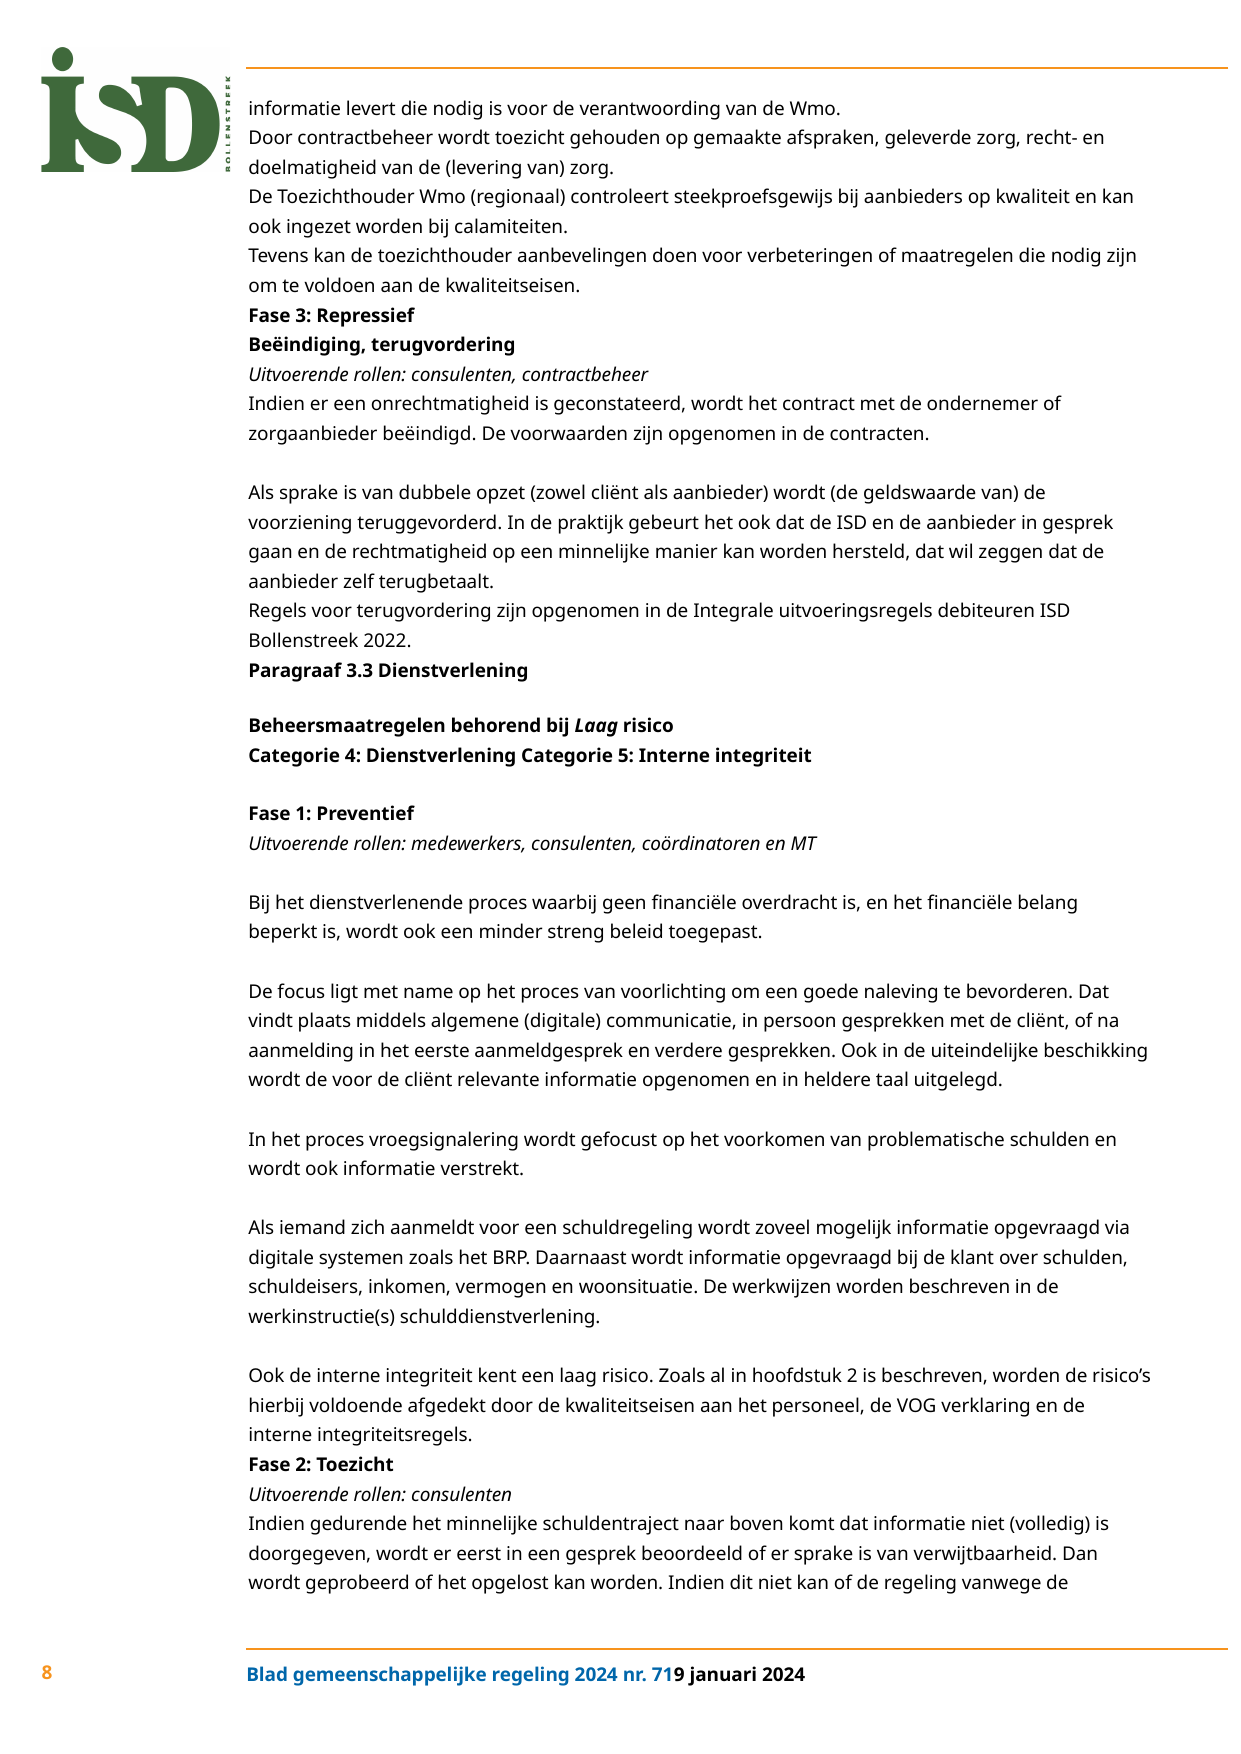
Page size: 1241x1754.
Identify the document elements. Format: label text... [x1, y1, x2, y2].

text informatie levert die nodig is voor de verantwoording van de Wmo. [248, 95, 1152, 121]
text Regels voor terugvordering zijn opgenomen in de Integrale uitvoeringsregels debiteuren ISD Bollenstreek 2022. [248, 598, 1152, 653]
text In het proces vroegsignalering wordt gefocust op het voorkomen van problematische schulden en wordt ook informatie verstrekt. [248, 1126, 1152, 1181]
text Door contractbeheer wordt toezicht gehouden op gemaakte afspraken, geleverde zorg, recht- en doelmatigheid van de (levering van) zorg. [248, 124, 1152, 180]
text Tevens kan de toezichthouder aanbevelingen doen voor verbeteringen of maatregelen die nodig zijn om te voldoen aan de kwaliteitseisen. [248, 243, 1152, 298]
text Uitvoerende rollen: consulenten [248, 1481, 1152, 1507]
picture [41, 47, 231, 172]
text Beëindiging, terugvordering [248, 331, 1152, 357]
text Uitvoerende rollen: consulenten, contractbeheer [248, 361, 1152, 387]
text De Toezichthouder Wmo (regionaal) controleert steekproefsgewijs bij aanbieders op kwaliteit en kan ook ingezet worden bij calamiteiten. [248, 183, 1152, 239]
text Bij het dienstverlenende proces waarbij geen financiële overdracht is, en het financiële belang beperkt is, wordt ook een minder streng beleid toegepast. [248, 889, 1152, 944]
text Fase 1: Preventief [248, 800, 1152, 826]
text De focus ligt met name op het proces van voorlichting om een goede naleving te bevorderen. Dat vindt plaats middels algemene (digitale) communicatie, in persoon gesprekken met de cliënt, of na aanmelding in het eerste aanmeldgesprek en verdere gesprekken. Ook in de uiteindelijke beschikking wordt de voor de cliënt relevante informatie opgenomen en in heldere taal uitgelegd. [248, 978, 1152, 1092]
text Ook de interne integriteit kent een laag risico. Zoals al in hoofdstuk 2 is beschreven, worden de risico’s hierbij voldoende afgedekt door de kwaliteitseisen aan het personeel, de VOG verklaring en de interne integriteitsregels. [248, 1362, 1152, 1447]
text Fase 2: Toezicht [248, 1451, 1152, 1477]
text Als sprake is van dubbele opzet (zowel cliënt als aanbieder) wordt (de geldswaarde van) de voorziening teruggevorderd. In de praktijk gebeurt het ook dat de ISD en de aanbieder in gesprek gaan en de rechtmatigheid op een minnelijke manier kan worden hersteld, dat wil zeggen dat de aanbieder zelf terugbetaalt. [248, 479, 1152, 594]
text Indien gedurende het minnelijke schuldentraject naar boven komt dat informatie niet (volledig) is doorgegeven, wordt er eerst in een gesprek beoordeeld of er sprake is van verwijtbaarheid. Dan wordt geprobeerd of het opgelost kan worden. Indien dit niet kan of de regeling vanwege de [248, 1510, 1152, 1595]
text Als iemand zich aanmeldt voor een schuldregeling wordt zoveel mogelijk informatie opgevraagd via digitale systemen zoals het BRP. Daarnaast wordt informatie opgevraagd bij de klant over schulden, schuldeisers, inkomen, vermogen en woonsituatie. De werkwijzen worden beschreven in de werkinstructie(s) schulddienstverlening. [248, 1214, 1152, 1329]
text Indien er een onrechtmatigheid is geconstateerd, wordt het contract met de ondernemer of zorgaanbieder beëindigd. De voorwaarden zijn opgenomen in de contracten. [248, 391, 1152, 446]
text Fase 3: Repressief [248, 302, 1152, 328]
table_header Beheersmaatregelen behorend bij Laag risico Categorie 4: Dienstverlening Categorie 5: Interne integriteit [248, 712, 1152, 768]
text Paragraaf 3.3 Dienstverlening [248, 657, 1152, 683]
text Uitvoerende rollen: medewerkers, consulenten, coördinatoren en MT [248, 830, 1152, 856]
